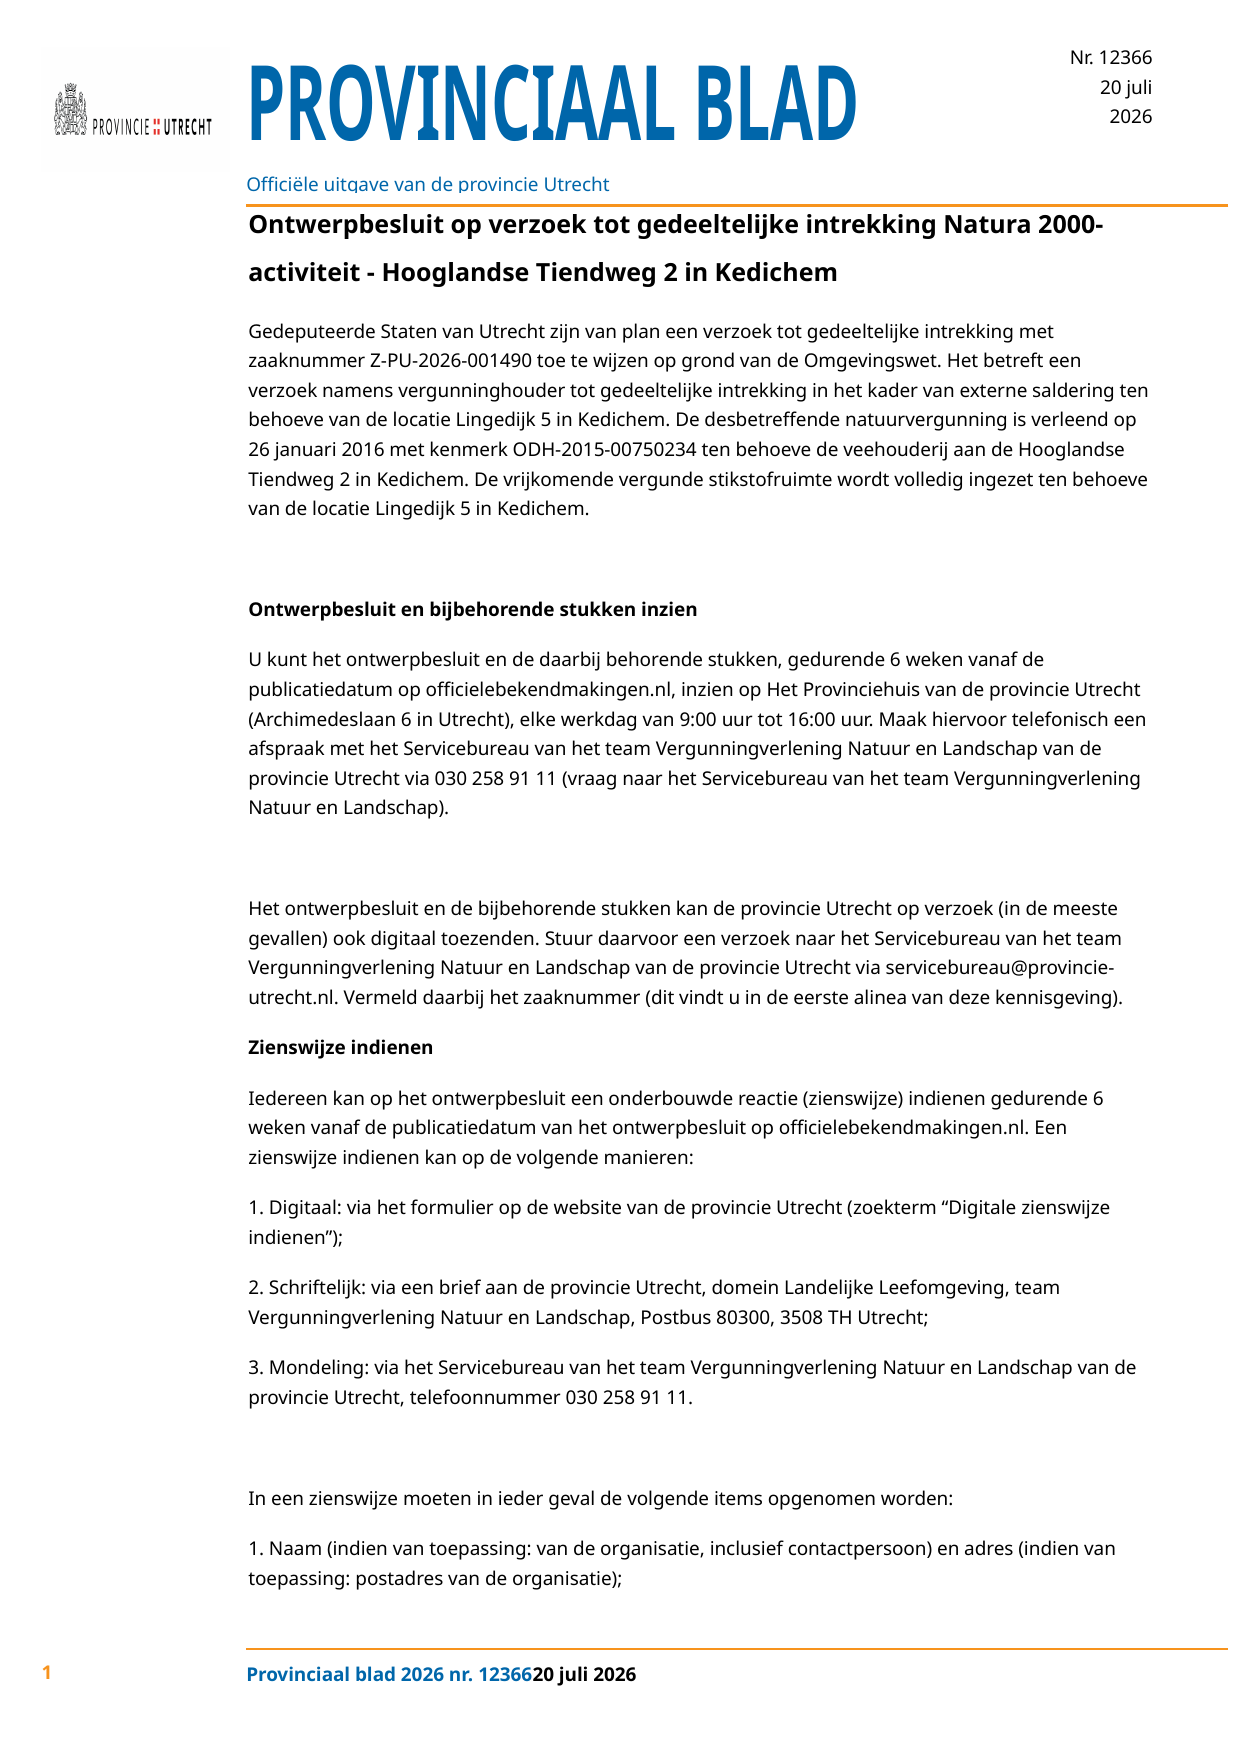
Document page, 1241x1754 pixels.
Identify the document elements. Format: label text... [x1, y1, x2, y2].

text Gedeputeerde Staten van Utrecht zijn van plan een verzoek tot gedeeltelijke intrekking met zaaknummer Z-PU-2026-001490 toe te wijzen op grond van de Omgevingswet. Het betreft een verzoek namens vergunninghouder tot gedeeltelijke intrekking in het kader van externe saldering ten behoeve van de locatie Lingedijk 5 in Kedichem. De desbetreffende natuurvergunning is verleend op 26 januari 2016 met kenmerk ODH-2015-00750234 ten behoeve de veehouderij aan de Hooglandse Tiendweg 2 in Kedichem. De vrijkomende vergunde stikstofruimte wordt volledig ingezet ten behoeve van de locatie Lingedijk 5 in Kedichem. [248, 318, 1152, 521]
text Ontwerpbesluit en bijbehorende stukken inzien [248, 596, 1152, 622]
text Het ontwerpbesluit en de bijbehorende stukken kan de provincie Utrecht op verzoek (in de meeste gevallen) ook digitaal toezenden. Stuur daarvoor een verzoek naar het Servicebureau van het team Vergunningverlening Natuur en Landschap van de provincie Utrecht via servicebureau@provincie-utrecht.nl. Vermeld daarbij het zaaknummer (dit vindt u in de eerste alinea van deze kennisgeving). [248, 895, 1152, 1010]
text Iedereen kan op het ontwerpbesluit een onderbouwde reactie (zienswijze) indienen gedurende 6 weken vanaf de publicatiedatum van het ontwerpbesluit op officielebekendmakingen.nl. Een zienswijze indienen kan op de volgende manieren: [248, 1085, 1152, 1170]
text 3. Mondeling: via het Servicebureau van het team Vergunningverlening Natuur en Landschap van de provincie Utrecht, telefoonnummer 030 258 91 11. [248, 1354, 1152, 1410]
text 1. Naam (indien van toepassing: van de organisatie, inclusief contactpersoon) en adres (indien van toepassing: postadres van de organisatie); [248, 1535, 1152, 1591]
text Ontwerpbesluit op verzoek tot gedeeltelijke intrekking Natura 2000-activiteit - Hooglandse Tiendweg 2 in Kedichem [248, 207, 1152, 288]
text 2. Schriftelijk: via een brief aan de provincie Utrecht, domein Landelijke Leefomgeving, team Vergunningverlening Natuur en Landschap, Postbus 80300, 3508 TH Utrecht; [248, 1274, 1152, 1330]
text Zienswijze indienen [248, 1034, 1152, 1060]
text 1. Digitaal: via het formulier op de website van de provincie Utrecht (zoekterm “Digitale zienswijze indienen”); [248, 1194, 1152, 1250]
text U kunt het ontwerpbesluit en de daarbij behorende stukken, gedurende 6 weken vanaf de publicatiedatum op officielebekendmakingen.nl, inzien op Het Provinciehuis van de provincie Utrecht (Archimedeslaan 6 in Utrecht), elke werkdag van 9:00 uur tot 16:00 uur. Maak hiervoor telefonisch een afspraak met het Servicebureau van het team Vergunningverlening Natuur en Landschap van de provincie Utrecht via 030 258 91 11 (vraag naar het Servicebureau van het team Vergunningverlening Natuur en Landschap). [248, 647, 1152, 820]
picture [41, 47, 231, 172]
text In een zienswijze moeten in ieder geval de volgende items opgenomen worden: [248, 1485, 1152, 1511]
